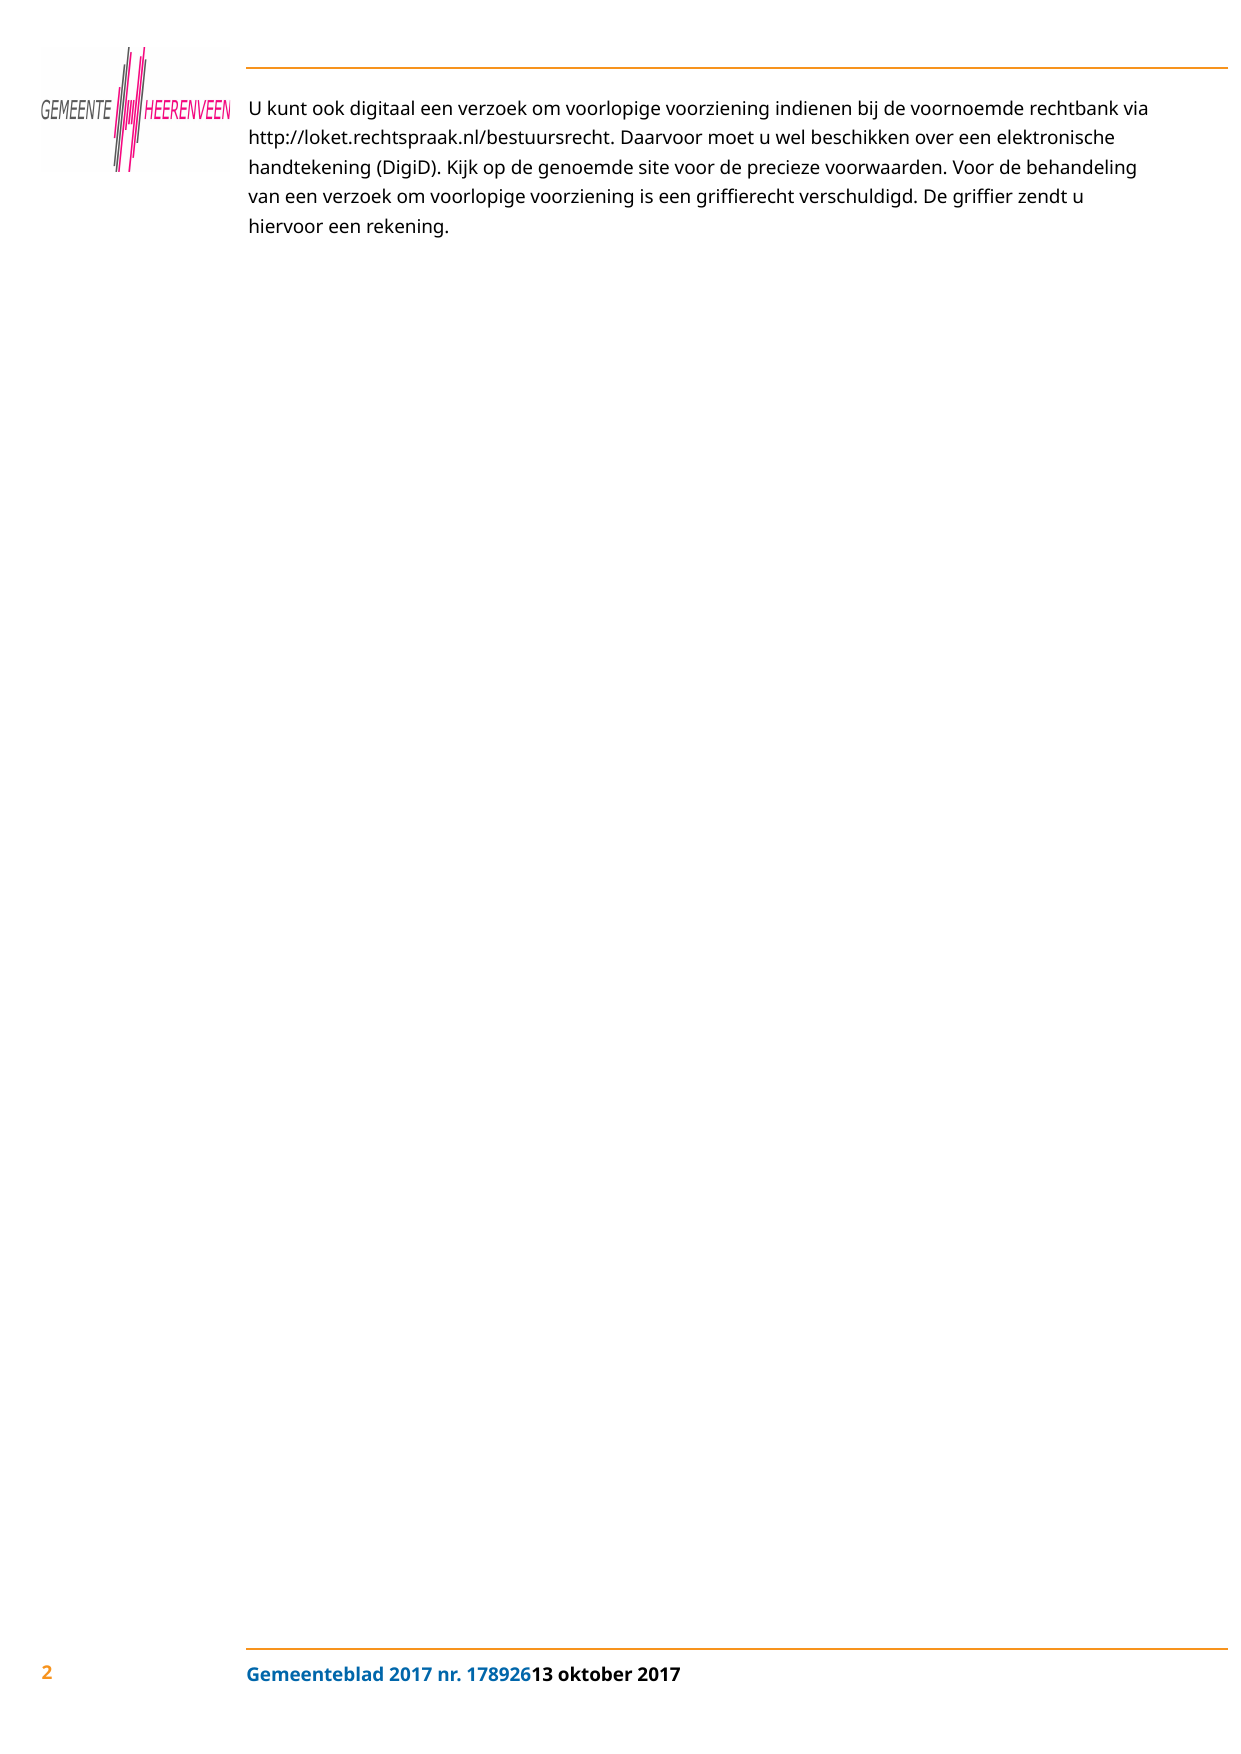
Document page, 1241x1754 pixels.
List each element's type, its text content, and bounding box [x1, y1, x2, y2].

text U kunt ook digitaal een verzoek om voorlopige voorziening indienen bij de voornoemde rechtbank via http://loket.rechtspraak.nl/bestuursrecht. Daarvoor moet u wel beschikken over een elektronische handtekening (DigiD). Kijk op de genoemde site voor de precieze voorwaarden. Voor de behandeling van een verzoek om voorlopige voorziening is een griffierecht verschuldigd. De griffier zendt u hiervoor een rekening. [248, 95, 1152, 239]
picture [41, 47, 231, 172]
